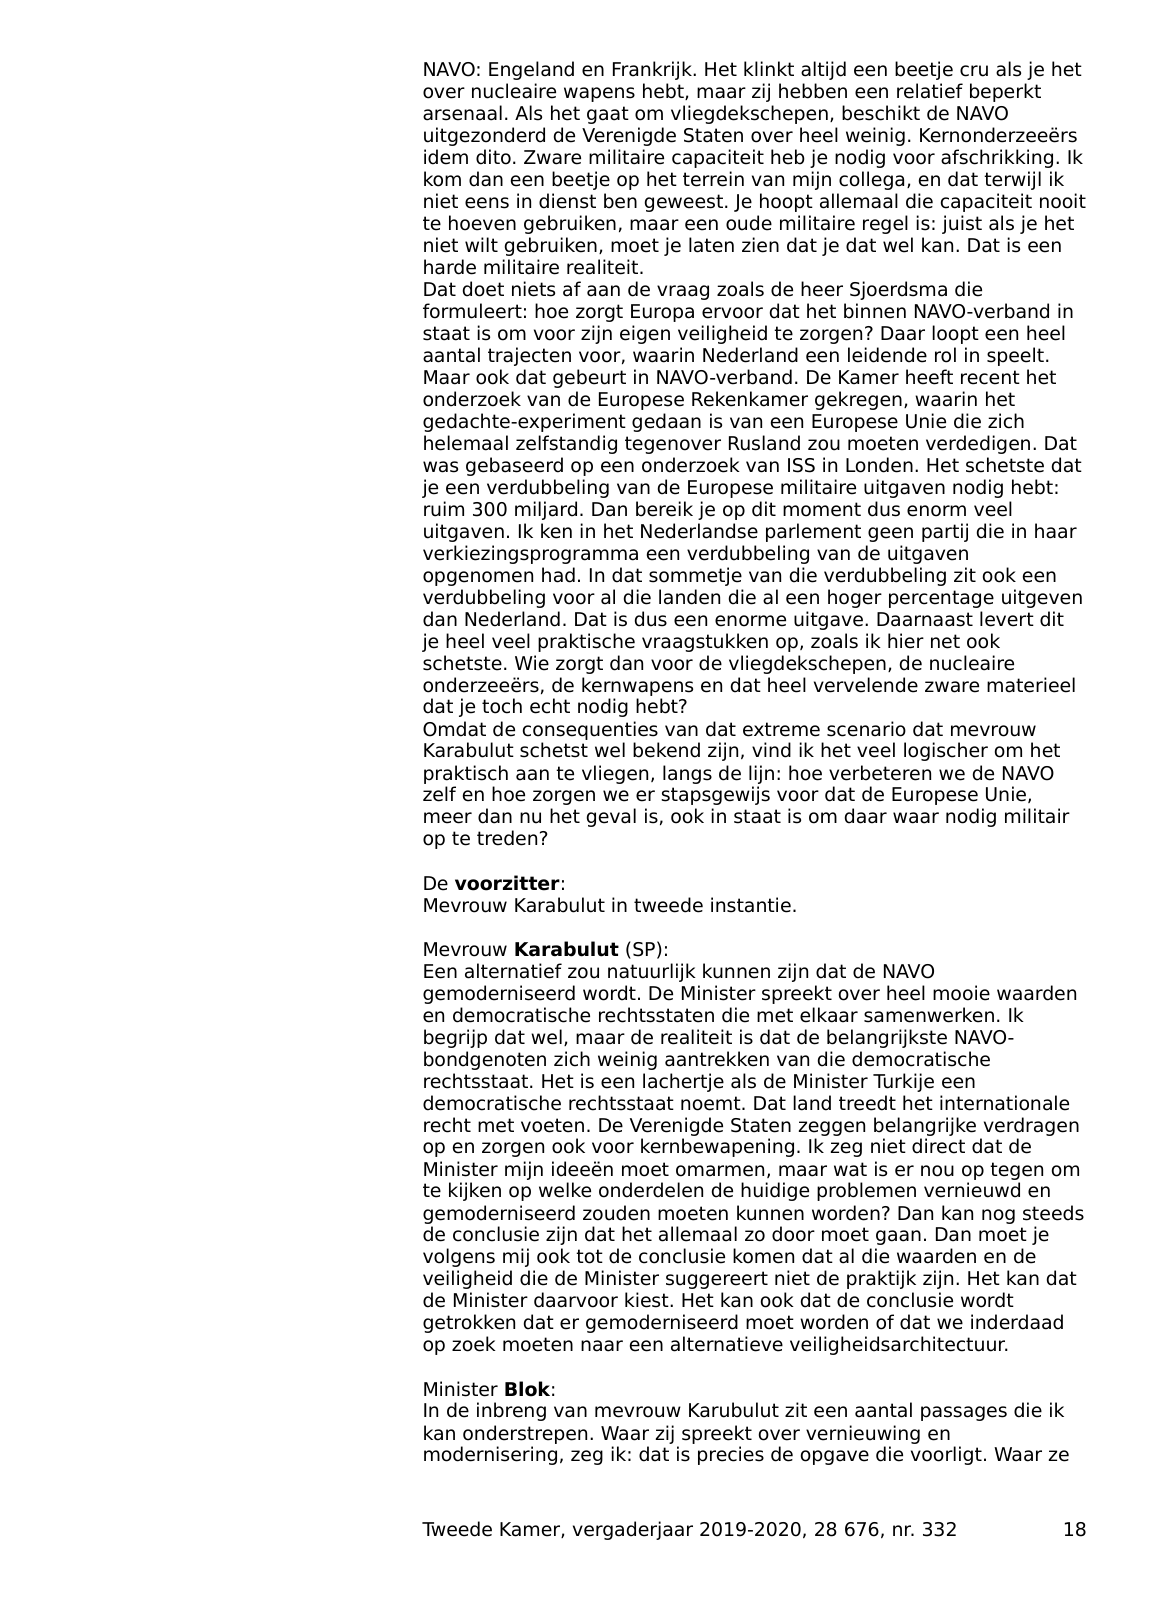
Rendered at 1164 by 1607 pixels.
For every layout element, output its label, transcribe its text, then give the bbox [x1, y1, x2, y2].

text Mevrouw Karabulut (SP): [422, 939, 1087, 961]
text NAVO: Engeland en Frankrijk. Het klinkt altijd een beetje cru als je het over nucleaire wapens hebt, maar zij hebben een relatief beperkt arsenaal. Als het gaat om vliegdekschepen, beschikt de NAVO uitgezonderd de Verenigde Staten over heel weinig. Kernonderzeeërs idem dito. Zware militaire capaciteit heb je nodig voor afschrikking. Ik kom dan een beetje op het terrein van mijn collega, en dat terwijl ik niet eens in dienst ben geweest. Je hoopt allemaal die capaciteit nooit te hoeven gebruiken, maar een oude militaire regel is: juist als je het niet wilt gebruiken, moet je laten zien dat je dat wel kan. Dat is een harde militaire realiteit. [422, 59, 1087, 279]
text De voorzitter: [422, 872, 1087, 894]
text Mevrouw Karabulut in tweede instantie. [422, 894, 1087, 916]
text In de inbreng van mevrouw Karubulut zit een aantal passages die ik kan onderstrepen. Waar zij spreekt over vernieuwing en modernisering, zeg ik: dat is precies de opgave die voorligt. Waar ze [422, 1400, 1087, 1466]
text Omdat de consequenties van dat extreme scenario dat mevrouw Karabulut schetst wel bekend zijn, vind ik het veel logischer om het praktisch aan te vliegen, langs de lijn: hoe verbeteren we de NAVO zelf en hoe zorgen we er stapsgewijs voor dat de Europese Unie, meer dan nu het geval is, ook in staat is om daar waar nodig militair op te treden? [422, 718, 1087, 850]
text Een alternatief zou natuurlijk kunnen zijn dat de NAVO gemoderniseerd wordt. De Minister spreekt over heel mooie waarden en democratische rechtsstaten die met elkaar samenwerken. Ik begrijp dat wel, maar de realiteit is dat de belangrijkste NAVO-bondgenoten zich weinig aantrekken van die democratische rechtsstaat. Het is een lachertje als de Minister Turkije een democratische rechtsstaat noemt. Dat land treedt het internationale recht met voeten. De Verenigde Staten zeggen belangrijke verdragen op en zorgen ook voor kernbewapening. Ik zeg niet direct dat de Minister mijn ideeën moet omarmen, maar wat is er nou op tegen om te kijken op welke onderdelen de huidige problemen vernieuwd en gemoderniseerd zouden moeten kunnen worden? Dan kan nog steeds de conclusie zijn dat het allemaal zo door moet gaan. Dan moet je volgens mij ook tot de conclusie komen dat al die waarden en de veiligheid die de Minister suggereert niet de praktijk zijn. Het kan dat de Minister daarvoor kiest. Het kan ook dat de conclusie wordt getrokken dat er gemoderniseerd moet worden of dat we inderdaad op zoek moeten naar een alternatieve veiligheidsarchitectuur. [422, 961, 1087, 1356]
text Minister Blok: [422, 1378, 1087, 1400]
text Dat doet niets af aan de vraag zoals de heer Sjoerdsma die formuleert: hoe zorgt Europa ervoor dat het binnen NAVO-verband in staat is om voor zijn eigen veiligheid te zorgen? Daar loopt een heel aantal trajecten voor, waarin Nederland een leidende rol in speelt. Maar ook dat gebeurt in NAVO-verband. De Kamer heeft recent het onderzoek van de Europese Rekenkamer gekregen, waarin het gedachte-experiment gedaan is van een Europese Unie die zich helemaal zelfstandig tegenover Rusland zou moeten verdedigen. Dat was gebaseerd op een onderzoek van ISS in Londen. Het schetste dat je een verdubbeling van de Europese militaire uitgaven nodig hebt: ruim 300 miljard. Dan bereik je op dit moment dus enorm veel uitgaven. Ik ken in het Nederlandse parlement geen partij die in haar verkiezingsprogramma een verdubbeling van de uitgaven opgenomen had. In dat sommetje van die verdubbeling zit ook een verdubbeling voor al die landen die al een hoger percentage uitgeven dan Nederland. Dat is dus een enorme uitgave. Daarnaast levert dit je heel veel praktische vraagstukken op, zoals ik hier net ook schetste. Wie zorgt dan voor de vliegdekschepen, de nucleaire onderzeeërs, de kernwapens en dat heel vervelende zware materieel dat je toch echt nodig hebt? [422, 279, 1087, 718]
